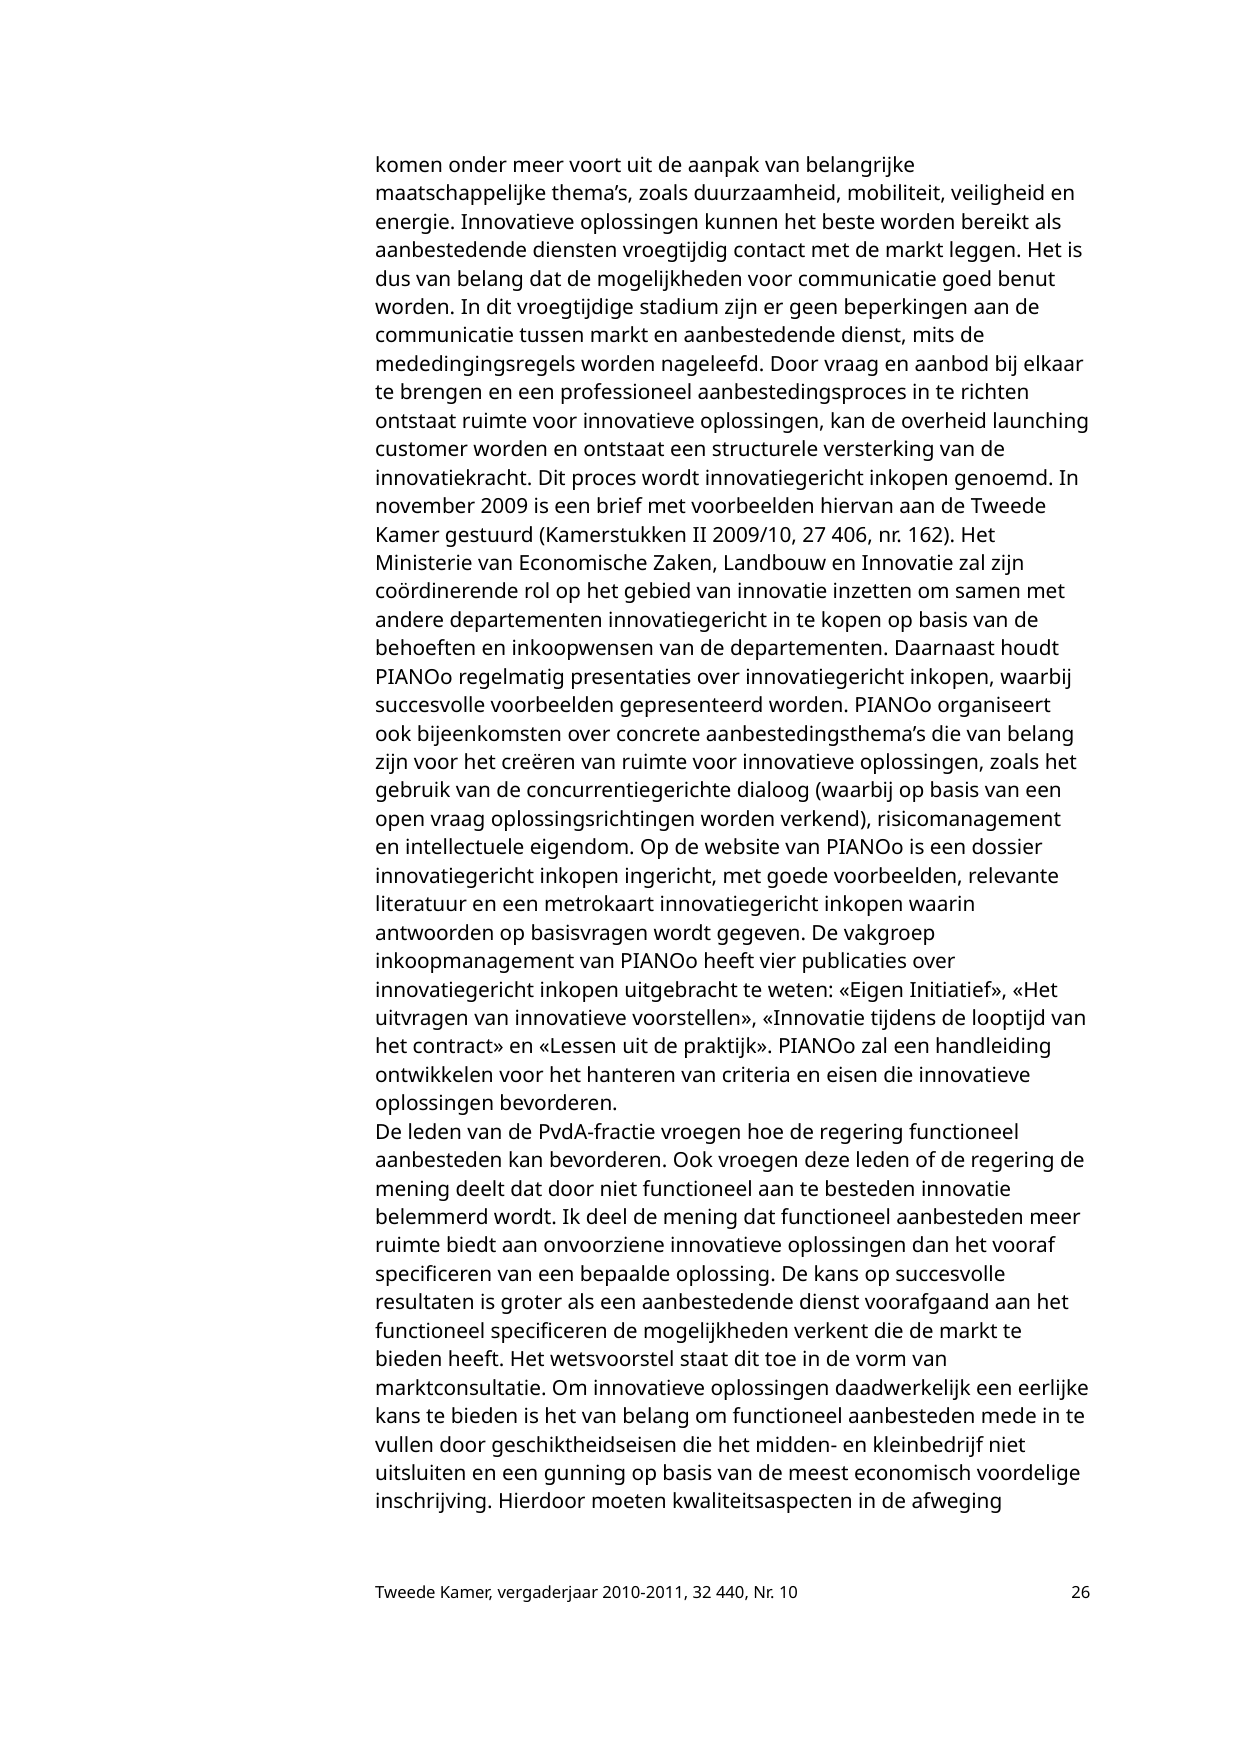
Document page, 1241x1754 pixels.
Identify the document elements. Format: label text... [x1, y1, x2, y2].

text De leden van de PvdA-fractie vroegen hoe de regering functioneel aanbesteden kan bevorderen. Ook vroegen deze leden of de regering de mening deelt dat door niet functioneel aan te besteden innovatie belemmerd wordt. Ik deel de mening dat functioneel aanbesteden meer ruimte biedt aan onvoorziene innovatieve oplossingen dan het vooraf specificeren van een bepaalde oplossing. De kans op succesvolle resultaten is groter als een aanbestedende dienst voorafgaand aan het functioneel specificeren de mogelijkheden verkent die de markt te bieden heeft. Het wetsvoorstel staat dit toe in de vorm van marktconsultatie. Om innovatieve oplossingen daadwerkelijk een eerlijke kans te bieden is het van belang om functioneel aanbesteden mede in te vullen door geschiktheidseisen die het midden- en kleinbedrijf niet uitsluiten en een gunning op basis van de meest economisch voordelige inschrijving. Hierdoor moeten kwaliteitsaspecten in de afweging [375, 1117, 1090, 1515]
text komen onder meer voort uit de aanpak van belangrijke maatschappelijke thema’s, zoals duurzaamheid, mobiliteit, veiligheid en energie. Innovatieve oplossingen kunnen het beste worden bereikt als aanbestedende diensten vroegtijdig contact met de markt leggen. Het is dus van belang dat de mogelijkheden voor communicatie goed benut worden. In dit vroegtijdige stadium zijn er geen beperkingen aan de communicatie tussen markt en aanbestedende dienst, mits de mededingingsregels worden nageleefd. Door vraag en aanbod bij elkaar te brengen en een professioneel aanbestedingsproces in te richten ontstaat ruimte voor innovatieve oplossingen, kan de overheid launching customer worden en ontstaat een structurele versterking van de innovatiekracht. Dit proces wordt innovatiegericht inkopen genoemd. In november 2009 is een brief met voorbeelden hiervan aan de Tweede Kamer gestuurd (Kamerstukken II 2009/10, 27 406, nr. 162). Het Ministerie van Economische Zaken, Landbouw en Innovatie zal zijn coördinerende rol op het gebied van innovatie inzetten om samen met andere departementen innovatiegericht in te kopen op basis van de behoeften en inkoopwensen van de departementen. Daarnaast houdt PIANOo regelmatig presentaties over innovatiegericht inkopen, waarbij succesvolle voorbeelden gepresenteerd worden. PIANOo organiseert ook bijeenkomsten over concrete aanbestedingsthema’s die van belang zijn voor het creëren van ruimte voor innovatieve oplossingen, zoals het gebruik van de concurrentiegerichte dialoog (waarbij op basis van een open vraag oplossingsrichtingen worden verkend), risicomanagement en intellectuele eigendom. Op de website van PIANOo is een dossier innovatiegericht inkopen ingericht, met goede voorbeelden, relevante literatuur en een metrokaart innovatiegericht inkopen waarin antwoorden op basisvragen wordt gegeven. De vakgroep inkoopmanagement van PIANOo heeft vier publicaties over innovatiegericht inkopen uitgebracht te weten: «Eigen Initiatief», «Het uitvragen van innovatieve voorstellen», «Innovatie tijdens de looptijd van het contract» en «Lessen uit de praktijk». PIANOo zal een handleiding ontwikkelen voor het hanteren van criteria en eisen die innovatieve oplossingen bevorderen. [375, 150, 1090, 1117]
